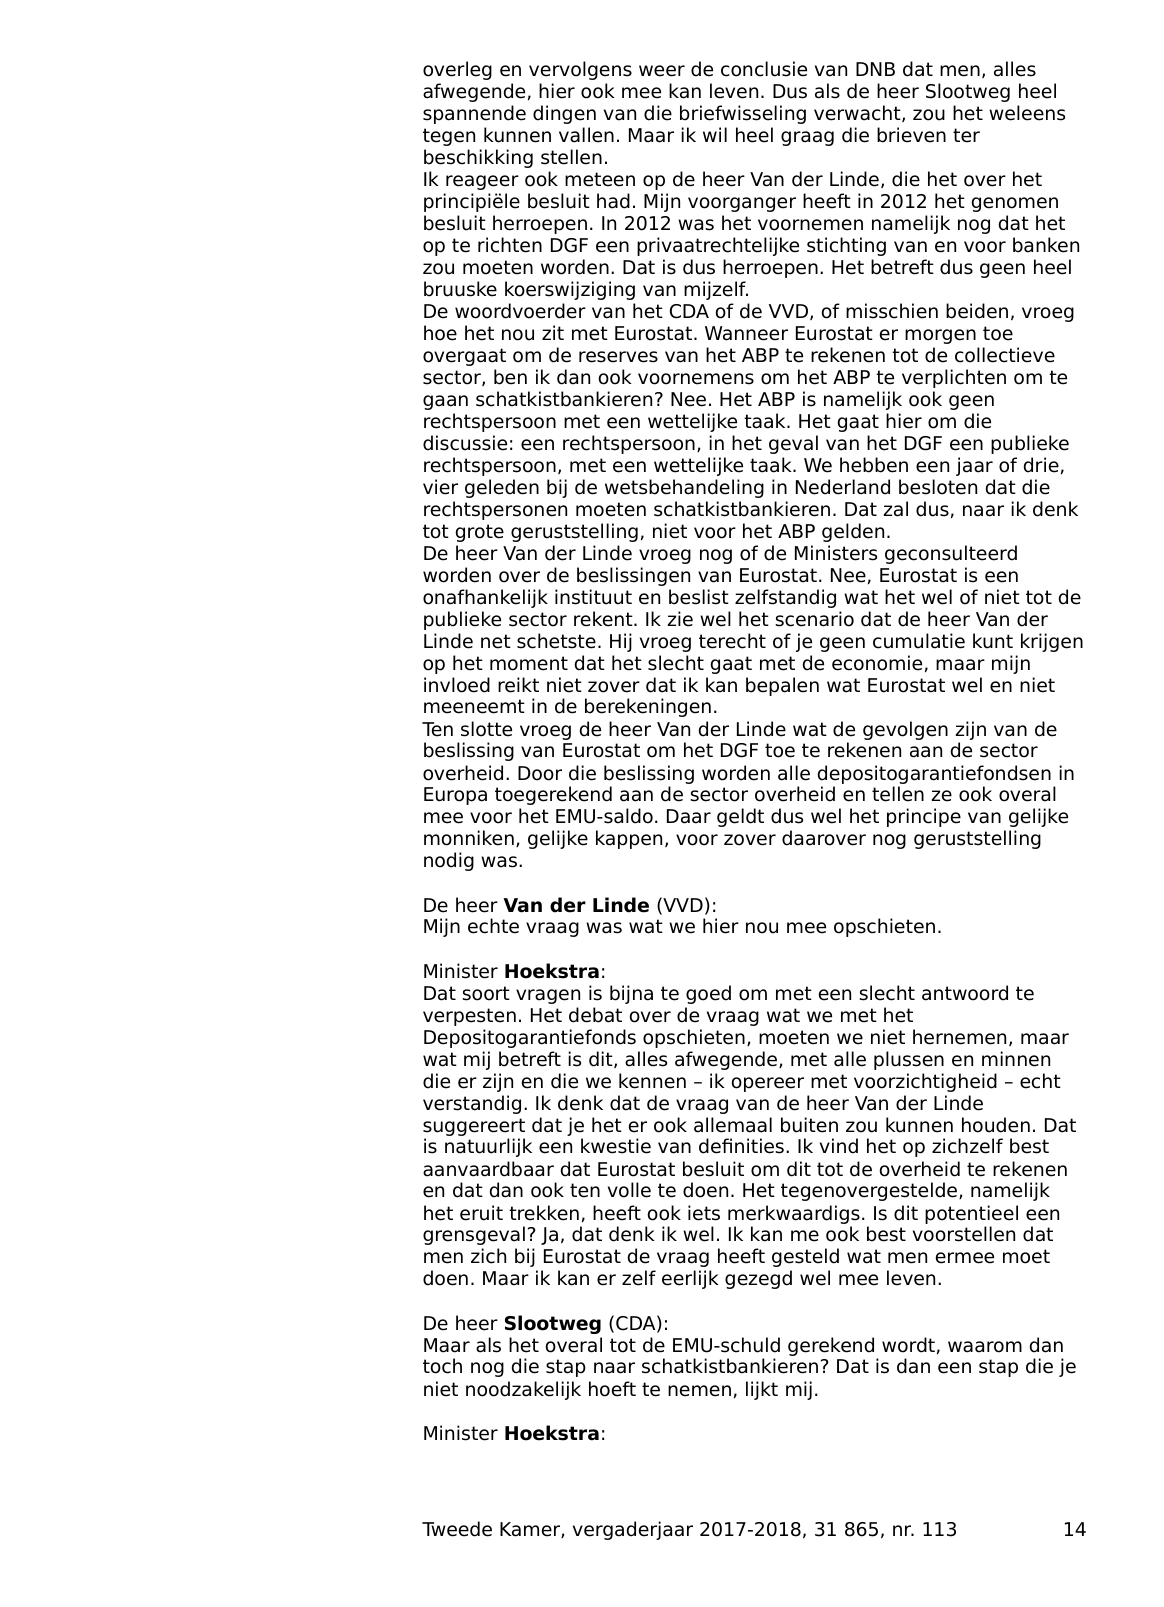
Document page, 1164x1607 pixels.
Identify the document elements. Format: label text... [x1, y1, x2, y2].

text Minister Hoekstra: [422, 961, 1087, 983]
text Ik reageer ook meteen op de heer Van der Linde, die het over het principiële besluit had. Mijn voorganger heeft in 2012 het genomen besluit herroepen. In 2012 was het voornemen namelijk nog dat het op te richten DGF een privaatrechtelijke stichting van en voor banken zou moeten worden. Dat is dus herroepen. Het betreft dus geen heel bruuske koerswijziging van mijzelf. [422, 169, 1087, 301]
text Mijn echte vraag was wat we hier nou mee opschieten. [422, 916, 1087, 938]
text Minister Hoekstra: [422, 1423, 1087, 1444]
text Maar als het overal tot de EMU-schuld gerekend wordt, waarom dan toch nog die stap naar schatkistbankieren? Dat is dan een stap die je niet noodzakelijk hoeft te nemen, lijkt mij. [422, 1334, 1087, 1400]
text De woordvoerder van het CDA of de VVD, of misschien beiden, vroeg hoe het nou zit met Eurostat. Wanneer Eurostat er morgen toe overgaat om de reserves van het ABP te rekenen tot de collectieve sector, ben ik dan ook voornemens om het ABP te verplichten om te gaan schatkistbankieren? Nee. Het ABP is namelijk ook geen rechtspersoon met een wettelijke taak. Het gaat hier om die discussie: een rechtspersoon, in het geval van het DGF een publieke rechtspersoon, met een wettelijke taak. We hebben een jaar of drie, vier geleden bij de wetsbehandeling in Nederland besloten dat die rechtspersonen moeten schatkistbankieren. Dat zal dus, naar ik denk tot grote geruststelling, niet voor het ABP gelden. [422, 301, 1087, 543]
text overleg en vervolgens weer de conclusie van DNB dat men, alles afwegende, hier ook mee kan leven. Dus als de heer Slootweg heel spannende dingen van die briefwisseling verwacht, zou het weleens tegen kunnen vallen. Maar ik wil heel graag die brieven ter beschikking stellen. [422, 59, 1087, 169]
text Dat soort vragen is bijna te goed om met een slecht antwoord te verpesten. Het debat over de vraag wat we met het Depositogarantiefonds opschieten, moeten we niet hernemen, maar wat mij betreft is dit, alles afwegende, met alle plussen en minnen die er zijn en die we kennen – ik opereer met voorzichtigheid – echt verstandig. Ik denk dat de vraag van de heer Van der Linde suggereert dat je het er ook allemaal buiten zou kunnen houden. Dat is natuurlijk een kwestie van definities. Ik vind het op zichzelf best aanvaardbaar dat Eurostat besluit om dit tot de overheid te rekenen en dat dan ook ten volle te doen. Het tegenovergestelde, namelijk het eruit trekken, heeft ook iets merkwaardigs. Is dit potentieel een grensgeval? Ja, dat denk ik wel. Ik kan me ook best voorstellen dat men zich bij Eurostat de vraag heeft gesteld wat men ermee moet doen. Maar ik kan er zelf eerlijk gezegd wel mee leven. [422, 983, 1087, 1290]
text De heer Van der Linde (VVD): [422, 894, 1087, 916]
text De heer Slootweg (CDA): [422, 1312, 1087, 1334]
text De heer Van der Linde vroeg nog of de Ministers geconsulteerd worden over de beslissingen van Eurostat. Nee, Eurostat is een onafhankelijk instituut en beslist zelfstandig wat het wel of niet tot de publieke sector rekent. Ik zie wel het scenario dat de heer Van der Linde net schetste. Hij vroeg terecht of je geen cumulatie kunt krijgen op het moment dat het slecht gaat met de economie, maar mijn invloed reikt niet zover dat ik kan bepalen wat Eurostat wel en niet meeneemt in de berekeningen. [422, 543, 1087, 718]
text Ten slotte vroeg de heer Van der Linde wat de gevolgen zijn van de beslissing van Eurostat om het DGF toe te rekenen aan de sector overheid. Door die beslissing worden alle depositogarantiefondsen in Europa toegerekend aan de sector overheid en tellen ze ook overal mee voor het EMU-saldo. Daar geldt dus wel het principe van gelijke monniken, gelijke kappen, voor zover daarover nog geruststelling nodig was. [422, 718, 1087, 872]
